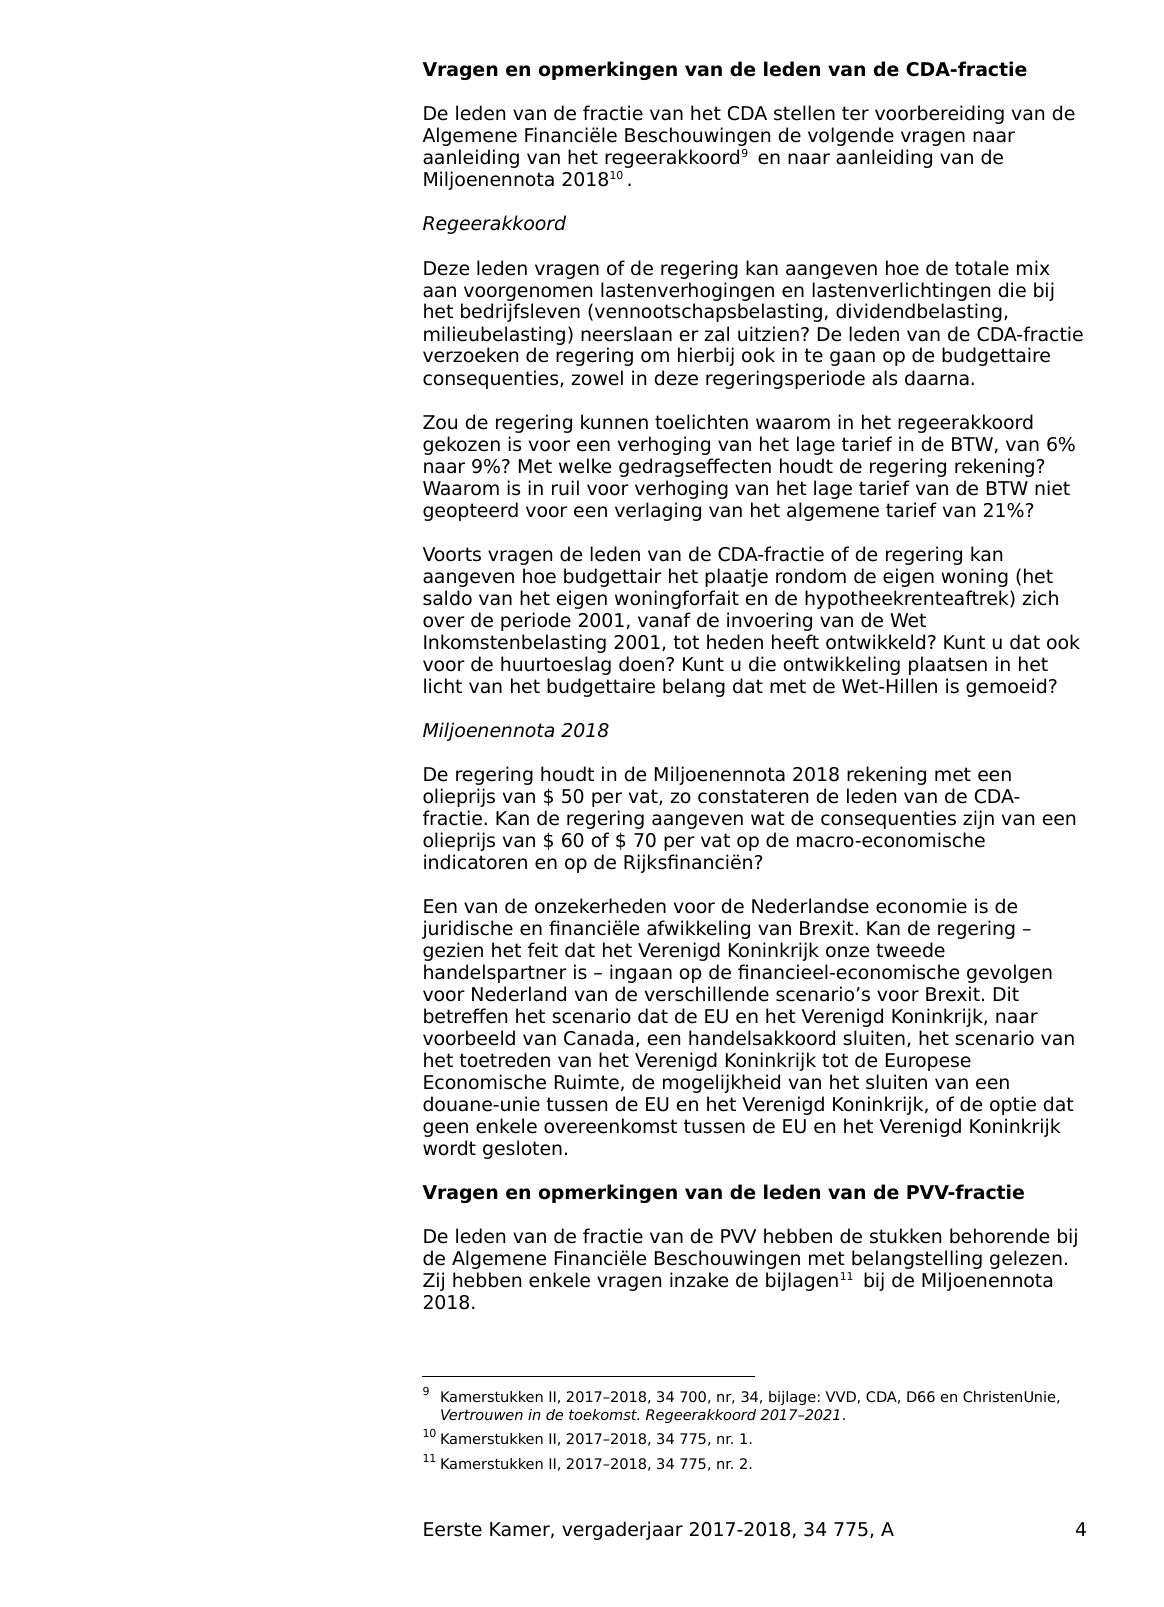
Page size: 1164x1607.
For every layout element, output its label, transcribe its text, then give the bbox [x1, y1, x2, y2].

text Kamerstukken II, 2017–2018, 34 700, nr, 34, bijlage: VVD, CDA, D66 en ChristenUnie, Vertrouwen in de toekomst. Regeerakkoord 2017–2021. [422, 1385, 1087, 1424]
subtitle Regeerakkoord [422, 213, 1087, 235]
subtitle Vragen en opmerkingen van de leden van de CDA-fractie [422, 59, 1087, 81]
text Kamerstukken II, 2017–2018, 34 775, nr. 2. [422, 1452, 1087, 1474]
text Deze leden vragen of de regering kan aangeven hoe de totale mix aan voorgenomen lastenverhogingen en lastenverlichtingen die bij het bedrijfsleven (vennootschapsbelasting, dividendbelasting, milieubelasting) neerslaan er zal uitzien? De leden van de CDA-fractie verzoeken de regering om hierbij ook in te gaan op de budgettaire consequenties, zowel in deze regeringsperiode als daarna. [422, 257, 1087, 389]
text De leden van de fractie van het CDA stellen ter voorbereiding van de Algemene Financiële Beschouwingen de volgende vragen naar aanleiding van het regeerakkoord en naar aanleiding van de Miljoenennota 2018. [422, 103, 1087, 191]
subtitle Vragen en opmerkingen van de leden van de PVV-fractie [422, 1182, 1087, 1204]
text De leden van de fractie van de PVV hebben de stukken behorende bij de Algemene Financiële Beschouwingen met belangstelling gelezen. Zij hebben enkele vragen inzake de bijlagen bij de Miljoenennota 2018. [422, 1226, 1087, 1314]
text Een van de onzekerheden voor de Nederlandse economie is de juridische en financiële afwikkeling van Brexit. Kan de regering – gezien het feit dat het Verenigd Koninkrijk onze tweede handelspartner is – ingaan op de financieel-economische gevolgen voor Nederland van de verschillende scenario’s voor Brexit. Dit betreffen het scenario dat de EU en het Verenigd Koninkrijk, naar voorbeeld van Canada, een handelsakkoord sluiten, het scenario van het toetreden van het Verenigd Koninkrijk tot de Europese Economische Ruimte, de mogelijkheid van het sluiten van een douane-unie tussen de EU en het Verenigd Koninkrijk, of de optie dat geen enkele overeenkomst tussen de EU en het Verenigd Koninkrijk wordt gesloten. [422, 896, 1087, 1160]
subtitle Miljoenennota 2018 [422, 720, 1087, 742]
text Kamerstukken II, 2017–2018, 34 775, nr. 1. [422, 1427, 1087, 1449]
text Voorts vragen de leden van de CDA-fractie of de regering kan aangeven hoe budgettair het plaatje rondom de eigen woning (het saldo van het eigen woningforfait en de hypotheekrenteaftrek) zich over de periode 2001, vanaf de invoering van de Wet Inkomstenbelasting 2001, tot heden heeft ontwikkeld? Kunt u dat ook voor de huurtoeslag doen? Kunt u die ontwikkeling plaatsen in het licht van het budgettaire belang dat met de Wet-Hillen is gemoeid? [422, 544, 1087, 697]
text De regering houdt in de Miljoenennota 2018 rekening met een olieprijs van $ 50 per vat, zo constateren de leden van de CDA-fractie. Kan de regering aangeven wat de consequenties zijn van een olieprijs van $ 60 of $ 70 per vat op de macro-economische indicatoren en op de Rijksfinanciën? [422, 764, 1087, 874]
text Zou de regering kunnen toelichten waarom in het regeerakkoord gekozen is voor een verhoging van het lage tarief in de BTW, van 6% naar 9%? Met welke gedragseffecten houdt de regering rekening? Waarom is in ruil voor verhoging van het lage tarief van de BTW niet geopteerd voor een verlaging van het algemene tarief van 21%? [422, 412, 1087, 521]
